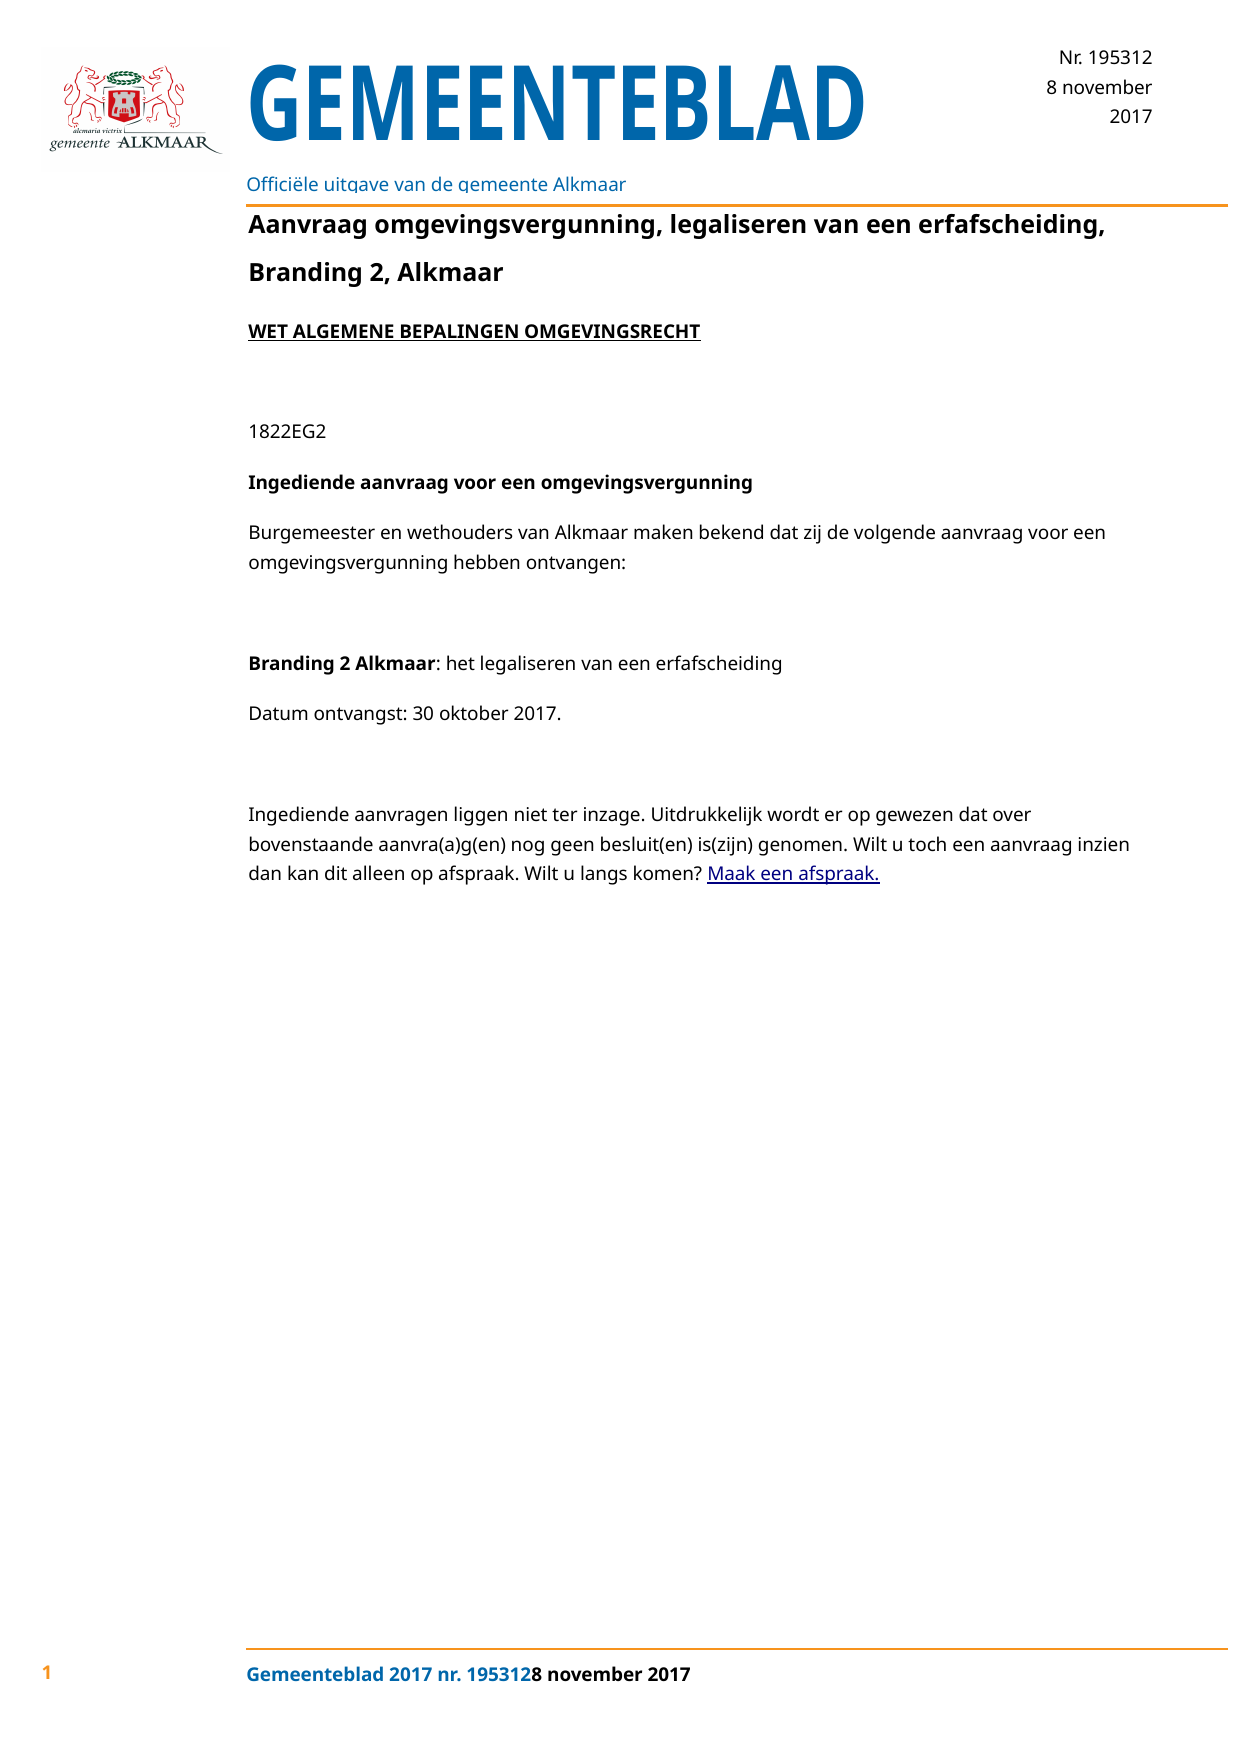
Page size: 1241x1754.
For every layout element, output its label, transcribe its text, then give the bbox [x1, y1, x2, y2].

text Ingediende aanvraag voor een omgevingsvergunning [248, 469, 1152, 495]
text Burgemeester en wethouders van Alkmaar maken bekend dat zij de volgende aanvraag voor een omgevingsvergunning hebben ontvangen: [248, 519, 1152, 575]
text Datum ontvangst: 30 oktober 2017. [248, 700, 1152, 726]
text 1822EG2 [248, 419, 1152, 444]
text WET ALGEMENE BEPALINGEN OMGEVINGSRECHT [248, 318, 1152, 344]
picture [41, 47, 231, 172]
text Ingediende aanvragen liggen niet ter inzage. Uitdrukkelijk wordt er op gewezen dat over bovenstaande aanvra(a)g(en) nog geen besluit(en) is(zijn) genomen. Wilt u toch een aanvraag inzien dan kan dit alleen op afspraak. Wilt u langs komen? Maak een afspraak. [248, 801, 1152, 886]
text Branding 2 Alkmaar: het legaliseren van een erfafscheiding [248, 650, 1152, 676]
text Aanvraag omgevingsvergunning, legaliseren van een erfafscheiding, Branding 2, Alkmaar [248, 207, 1152, 288]
